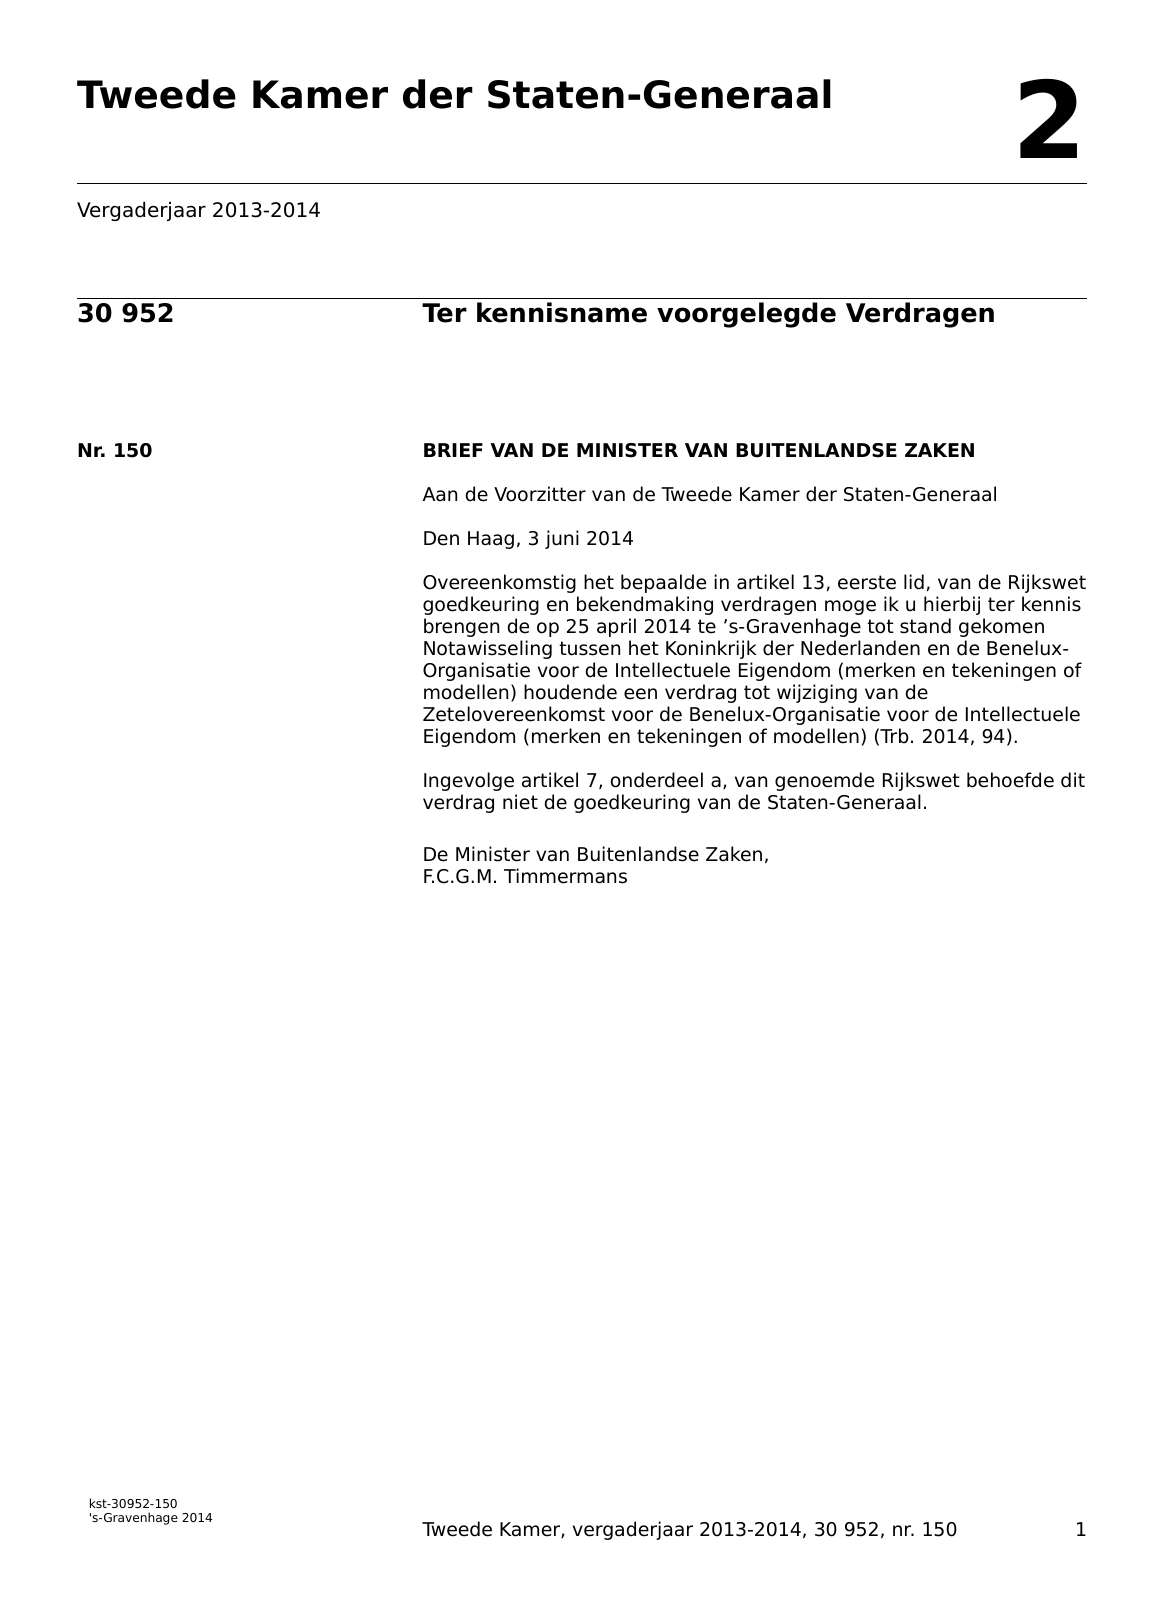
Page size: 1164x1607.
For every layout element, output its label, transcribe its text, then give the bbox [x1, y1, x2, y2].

text Den Haag, 3 juni 2014 [422, 528, 1087, 550]
text Ingevolge artikel 7, onderdeel a, van genoemde Rijkswet behoefde dit verdrag niet de goedkeuring van de Staten-Generaal. [422, 770, 1087, 814]
table_cell Vergaderjaar 2013-2014 [77, 184, 1087, 298]
text De Minister van Buitenlandse Zaken, F.C.G.M. Timmermans [422, 844, 1087, 888]
table_header 2 [886, 59, 1087, 183]
text 's-Gravenhage 2014 [88, 1511, 323, 1525]
text kst-30952-150 [88, 1497, 323, 1511]
text Aan de Voorzitter van de Tweede Kamer der Staten-Generaal [422, 484, 1087, 506]
subtitle Nr. 150 BRIEF VAN DE MINISTER VAN BUITENLANDSE ZAKEN [77, 440, 1087, 462]
subtitle 30 952 Ter kennisname voorgelegde Verdragen [77, 299, 1087, 329]
table_header Tweede Kamer der Staten-Generaal [77, 59, 886, 183]
text Overeenkomstig het bepaalde in artikel 13, eerste lid, van de Rijkswet goedkeuring en bekendmaking verdragen moge ik u hierbij ter kennis brengen de op 25 april 2014 te ’s-Gravenhage tot stand gekomen Notawisseling tussen het Koninkrijk der Nederlanden en de Benelux-Organisatie voor de Intellectuele Eigendom (merken en tekeningen of modellen) houdende een verdrag tot wijziging van de Zetelovereenkomst voor de Benelux-Organisatie voor de Intellectuele Eigendom (merken en tekeningen of modellen) (Trb. 2014, 94). [422, 572, 1087, 748]
